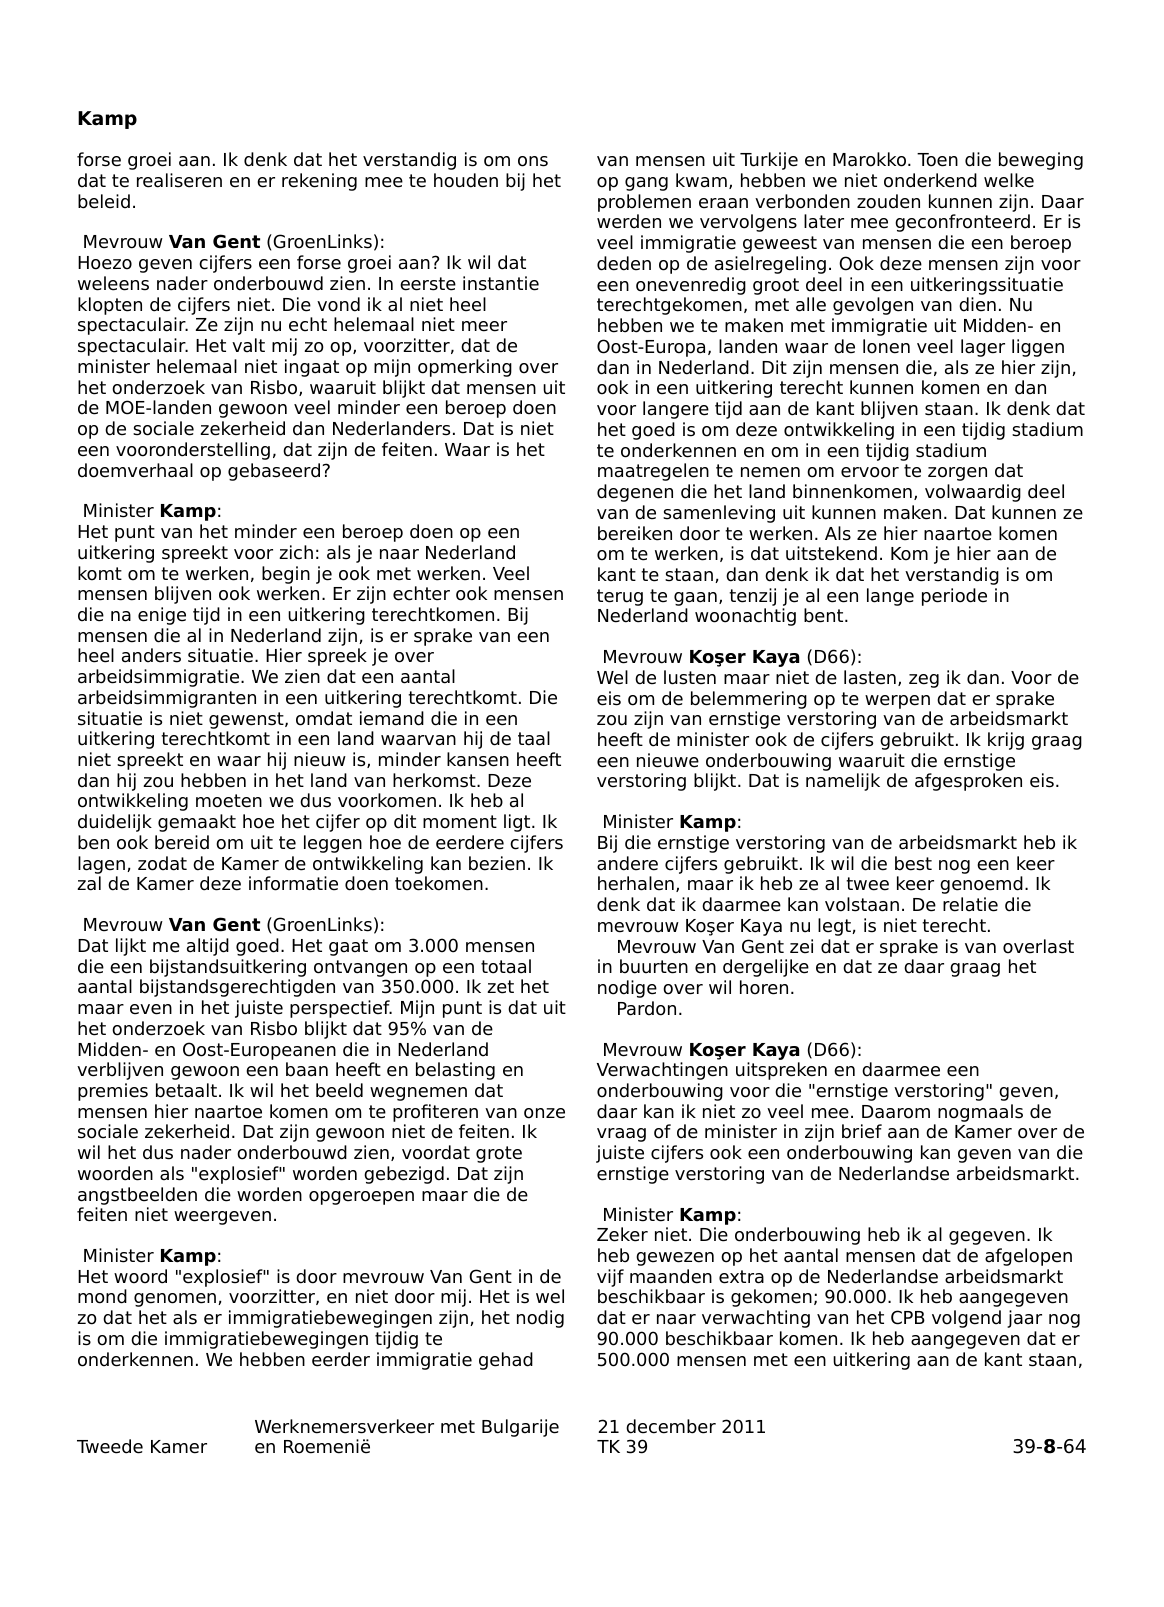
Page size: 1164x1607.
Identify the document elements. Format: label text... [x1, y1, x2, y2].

text Mevrouw Koşer Kaya (D66): [596, 647, 1087, 668]
text Mevrouw Van Gent zei dat er sprake is van overlast in buurten en dergelijke en dat ze daar graag het nodige over wil horen. [596, 936, 1087, 999]
text Mevrouw Koşer Kaya (D66): [596, 1039, 1087, 1060]
text Verwachtingen uitspreken en daarmee een onderbouwing voor die "ernstige verstoring" geven, daar kan ik niet zo veel mee. Daarom nogmaals de vraag of de minister in zijn brief aan de Kamer over de juiste cijfers ook een onderbouwing kan geven van die ernstige verstoring van de Nederlandse arbeidsmarkt. [596, 1060, 1087, 1184]
text Zeker niet. Die onderbouwing heb ik al gegeven. Ik heb gewezen op het aantal mensen dat de afgelopen vijf maanden extra op de Nederlandse arbeidsmarkt beschikbaar is gekomen; 90.000. Ik heb aangegeven dat er naar verwachting van het CPB volgend jaar nog 90.000 beschikbaar komen. Ik heb aangegeven dat er 500.000 mensen met een uitkering aan de kant staan, [596, 1225, 1087, 1370]
text Pardon. [596, 999, 1087, 1019]
text Minister Kamp: [596, 812, 1087, 833]
text Minister Kamp: [77, 1246, 567, 1267]
text Mevrouw Van Gent (GroenLinks): [77, 915, 567, 936]
text van mensen uit Turkije en Marokko. Toen die beweging op gang kwam, hebben we niet onderkend welke problemen eraan verbonden zouden kunnen zijn. Daar werden we vervolgens later mee geconfronteerd. Er is veel immigratie geweest van mensen die een beroep deden op de asielregeling. Ook deze mensen zijn voor een onevenredig groot deel in een uitkeringssituatie terechtgekomen, met alle gevolgen van dien. Nu hebben we te maken met immigratie uit Midden- en Oost-Europa, landen waar de lonen veel lager liggen dan in Nederland. Dit zijn mensen die, als ze hier zijn, ook in een uitkering terecht kunnen komen en dan voor langere tijd aan de kant blijven staan. Ik denk dat het goed is om deze ontwikkeling in een tijdig stadium te onderkennen en om in een tijdig stadium maatregelen te nemen om ervoor te zorgen dat degenen die het land binnenkomen, volwaardig deel van de samenleving uit kunnen maken. Dat kunnen ze bereiken door te werken. Als ze hier naartoe komen om te werken, is dat uitstekend. Kom je hier aan de kant te staan, dan denk ik dat het verstandig is om terug te gaan, tenzij je al een lange periode in Nederland woonachtig bent. [596, 150, 1087, 627]
text Hoezo geven cijfers een forse groei aan? Ik wil dat weleens nader onderbouwd zien. In eerste instantie klopten de cijfers niet. Die vond ik al niet heel spectaculair. Ze zijn nu echt helemaal niet meer spectaculair. Het valt mij zo op, voorzitter, dat de minister helemaal niet ingaat op mijn opmerking over het onderzoek van Risbo, waaruit blijkt dat mensen uit de MOE-landen gewoon veel minder een beroep doen op de sociale zekerheid dan Nederlanders. Dat is niet een vooronderstelling, dat zijn de feiten. Waar is het doemverhaal op gebaseerd? [77, 253, 567, 481]
text Minister Kamp: [77, 501, 567, 522]
text Het punt van het minder een beroep doen op een uitkering spreekt voor zich: als je naar Nederland komt om te werken, begin je ook met werken. Veel mensen blijven ook werken. Er zijn echter ook mensen die na enige tijd in een uitkering terechtkomen. Bij mensen die al in Nederland zijn, is er sprake van een heel anders situatie. Hier spreek je over arbeidsimmigratie. We zien dat een aantal arbeidsimmigranten in een uitkering terechtkomt. Die situatie is niet gewenst, omdat iemand die in een uitkering terechtkomt in een land waarvan hij de taal niet spreekt en waar hij nieuw is, minder kansen heeft dan hij zou hebben in het land van herkomst. Deze ontwikkeling moeten we dus voorkomen. Ik heb al duidelijk gemaakt hoe het cijfer op dit moment ligt. Ik ben ook bereid om uit te leggen hoe de eerdere cijfers lagen, zodat de Kamer de ontwikkeling kan bezien. Ik zal de Kamer deze informatie doen toekomen. [77, 522, 567, 895]
text Het woord "explosief" is door mevrouw Van Gent in de mond genomen, voorzitter, en niet door mij. Het is wel zo dat het als er immigratiebewegingen zijn, het nodig is om die immigratiebewegingen tijdig te onderkennen. We hebben eerder immigratie gehad [77, 1267, 567, 1370]
text Dat lijkt me altijd goed. Het gaat om 3.000 mensen die een bijstandsuitkering ontvangen op een totaal aantal bijstandsgerechtigden van 350.000. Ik zet het maar even in het juiste perspectief. Mijn punt is dat uit het onderzoek van Risbo blijkt dat 95% van de Midden- en Oost-Europeanen die in Nederland verblijven gewoon een baan heeft en belasting en premies betaalt. Ik wil het beeld wegnemen dat mensen hier naartoe komen om te profiteren van onze sociale zekerheid. Dat zijn gewoon niet de feiten. Ik wil het dus nader onderbouwd zien, voordat grote woorden als "explosief" worden gebezigd. Dat zijn angstbeelden die worden opgeroepen maar die de feiten niet weergeven. [77, 936, 567, 1226]
text Mevrouw Van Gent (GroenLinks): [77, 232, 567, 253]
text Wel de lusten maar niet de lasten, zeg ik dan. Voor de eis om de belemmering op te werpen dat er sprake zou zijn van ernstige verstoring van de arbeidsmarkt heeft de minister ook de cijfers gebruikt. Ik krijg graag een nieuwe onderbouwing waaruit die ernstige verstoring blijkt. Dat is namelijk de afgesproken eis. [596, 668, 1087, 792]
text forse groei aan. Ik denk dat het verstandig is om ons dat te realiseren en er rekening mee te houden bij het beleid. [77, 150, 567, 212]
text Minister Kamp: [596, 1204, 1087, 1225]
text Bij die ernstige verstoring van de arbeidsmarkt heb ik andere cijfers gebruikt. Ik wil die best nog een keer herhalen, maar ik heb ze al twee keer genoemd. Ik denk dat ik daarmee kan volstaan. De relatie die mevrouw Koşer Kaya nu legt, is niet terecht. [596, 833, 1087, 936]
